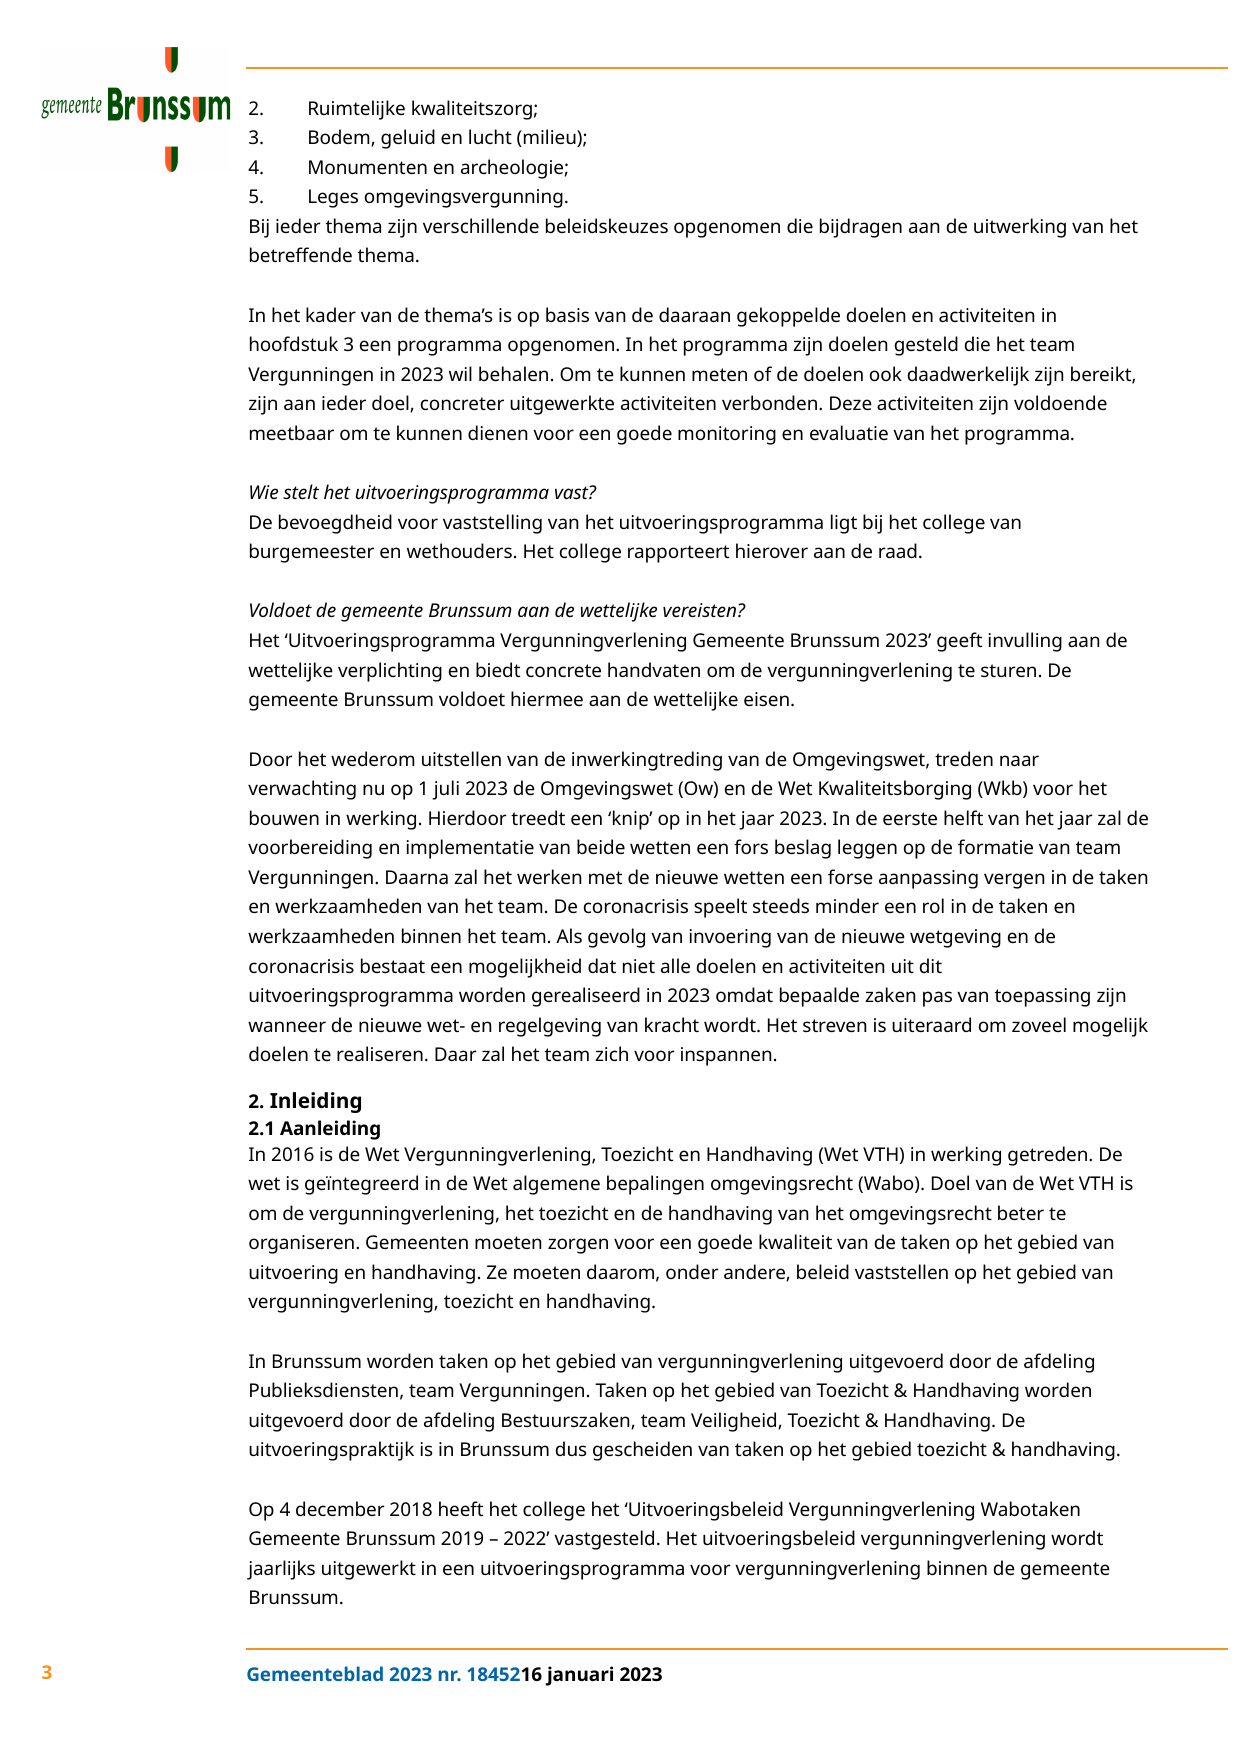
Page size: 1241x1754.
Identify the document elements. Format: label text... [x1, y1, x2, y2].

list Ruimtelijke kwaliteitszorg; [248, 95, 1152, 121]
text In het kader van de thema’s is op basis van de daaraan gekoppelde doelen en activiteiten in hoofdstuk 3 een programma opgenomen. In het programma zijn doelen gesteld die het team Vergunningen in 2023 wil behalen. Om te kunnen meten of de doelen ook daadwerkelijk zijn bereikt, zijn aan ieder doel, concreter uitgewerkte activiteiten verbonden. Deze activiteiten zijn voldoende meetbaar om te kunnen dienen voor een goede monitoring en evaluatie van het programma. [248, 302, 1152, 446]
text De bevoegdheid voor vaststelling van het uitvoeringsprogramma ligt bij het college van burgemeester en wethouders. Het college rapporteert hierover aan de raad. [248, 509, 1152, 564]
text 2. Inleiding [248, 1087, 1152, 1115]
text Voldoet de gemeente Brunssum aan de wettelijke vereisten? [248, 598, 1152, 623]
text Bij ieder thema zijn verschillende beleidskeuzes opgenomen die bijdragen aan de uitwerking van het betreffende thema. [248, 213, 1152, 268]
text In 2016 is de Wet Vergunningverlening, Toezicht en Handhaving (Wet VTH) in werking getreden. De wet is geïntegreerd in de Wet algemene bepalingen omgevingsrecht (Wabo). Doel van de Wet VTH is om de vergunningverlening, het toezicht en de handhaving van het omgevingsrecht beter te organiseren. Gemeenten moeten zorgen voor een goede kwaliteit van de taken op het gebied van uitvoering en handhaving. Ze moeten daarom, onder andere, beleid vaststellen op het gebied van vergunningverlening, toezicht en handhaving. [248, 1141, 1152, 1314]
table_header Door het wederom uitstellen van de inwerkingtreding van de Omgevingswet, treden naar verwachting nu op 1 juli 2023 de Omgevingswet (Ow) en de Wet Kwaliteitsborging (Wkb) voor het bouwen in werking. Hierdoor treedt een ‘knip’ op in het jaar 2023. In de eerste helft van het jaar zal de voorbereiding en implementatie van beide wetten een fors beslag leggen op de formatie van team Vergunningen. Daarna zal het werken met de nieuwe wetten een forse aanpassing vergen in de taken en werkzaamheden van het team. De coronacrisis speelt steeds minder een rol in de taken en werkzaamheden binnen het team. Als gevolg van invoering van de nieuwe wetgeving en de coronacrisis bestaat een mogelijkheid dat niet alle doelen en activiteiten uit dit uitvoeringsprogramma worden gerealiseerd in 2023 omdat bepaalde zaken pas van toepassing zijn wanneer de nieuwe wet- en regelgeving van kracht wordt. Het streven is uiteraard om zoveel mogelijk doelen te realiseren. Daar zal het team zich voor inspannen. [248, 746, 1152, 1067]
text Wie stelt het uitvoeringsprogramma vast? [248, 479, 1152, 505]
list Bodem, geluid en lucht (milieu); [248, 124, 1152, 150]
list Leges omgevingsvergunning. [248, 183, 1152, 209]
picture [41, 47, 231, 172]
list Monumenten en archeologie; [248, 154, 1152, 180]
text In Brunssum worden taken op het gebied van vergunningverlening uitgevoerd door de afdeling Publieksdiensten, team Vergunningen. Taken op het gebied van Toezicht & Handhaving worden uitgevoerd door de afdeling Bestuurszaken, team Veiligheid, Toezicht & Handhaving. De uitvoeringspraktijk is in Brunssum dus gescheiden van taken op het gebied toezicht & handhaving. [248, 1348, 1152, 1462]
text Op 4 december 2018 heeft het college het ‘Uitvoeringsbeleid Vergunningverlening Wabotaken Gemeente Brunssum 2019 – 2022’ vastgesteld. Het uitvoeringsbeleid vergunningverlening wordt jaarlijks uitgewerkt in een uitvoeringsprogramma voor vergunningverlening binnen de gemeente Brunssum. [248, 1496, 1152, 1610]
text 2.1 Aanleiding [248, 1115, 1152, 1141]
text Het ‘Uitvoeringsprogramma Vergunningverlening Gemeente Brunssum 2023’ geeft invulling aan de wettelijke verplichting en biedt concrete handvaten om de vergunningverlening te sturen. De gemeente Brunssum voldoet hiermee aan de wettelijke eisen. [248, 627, 1152, 712]
